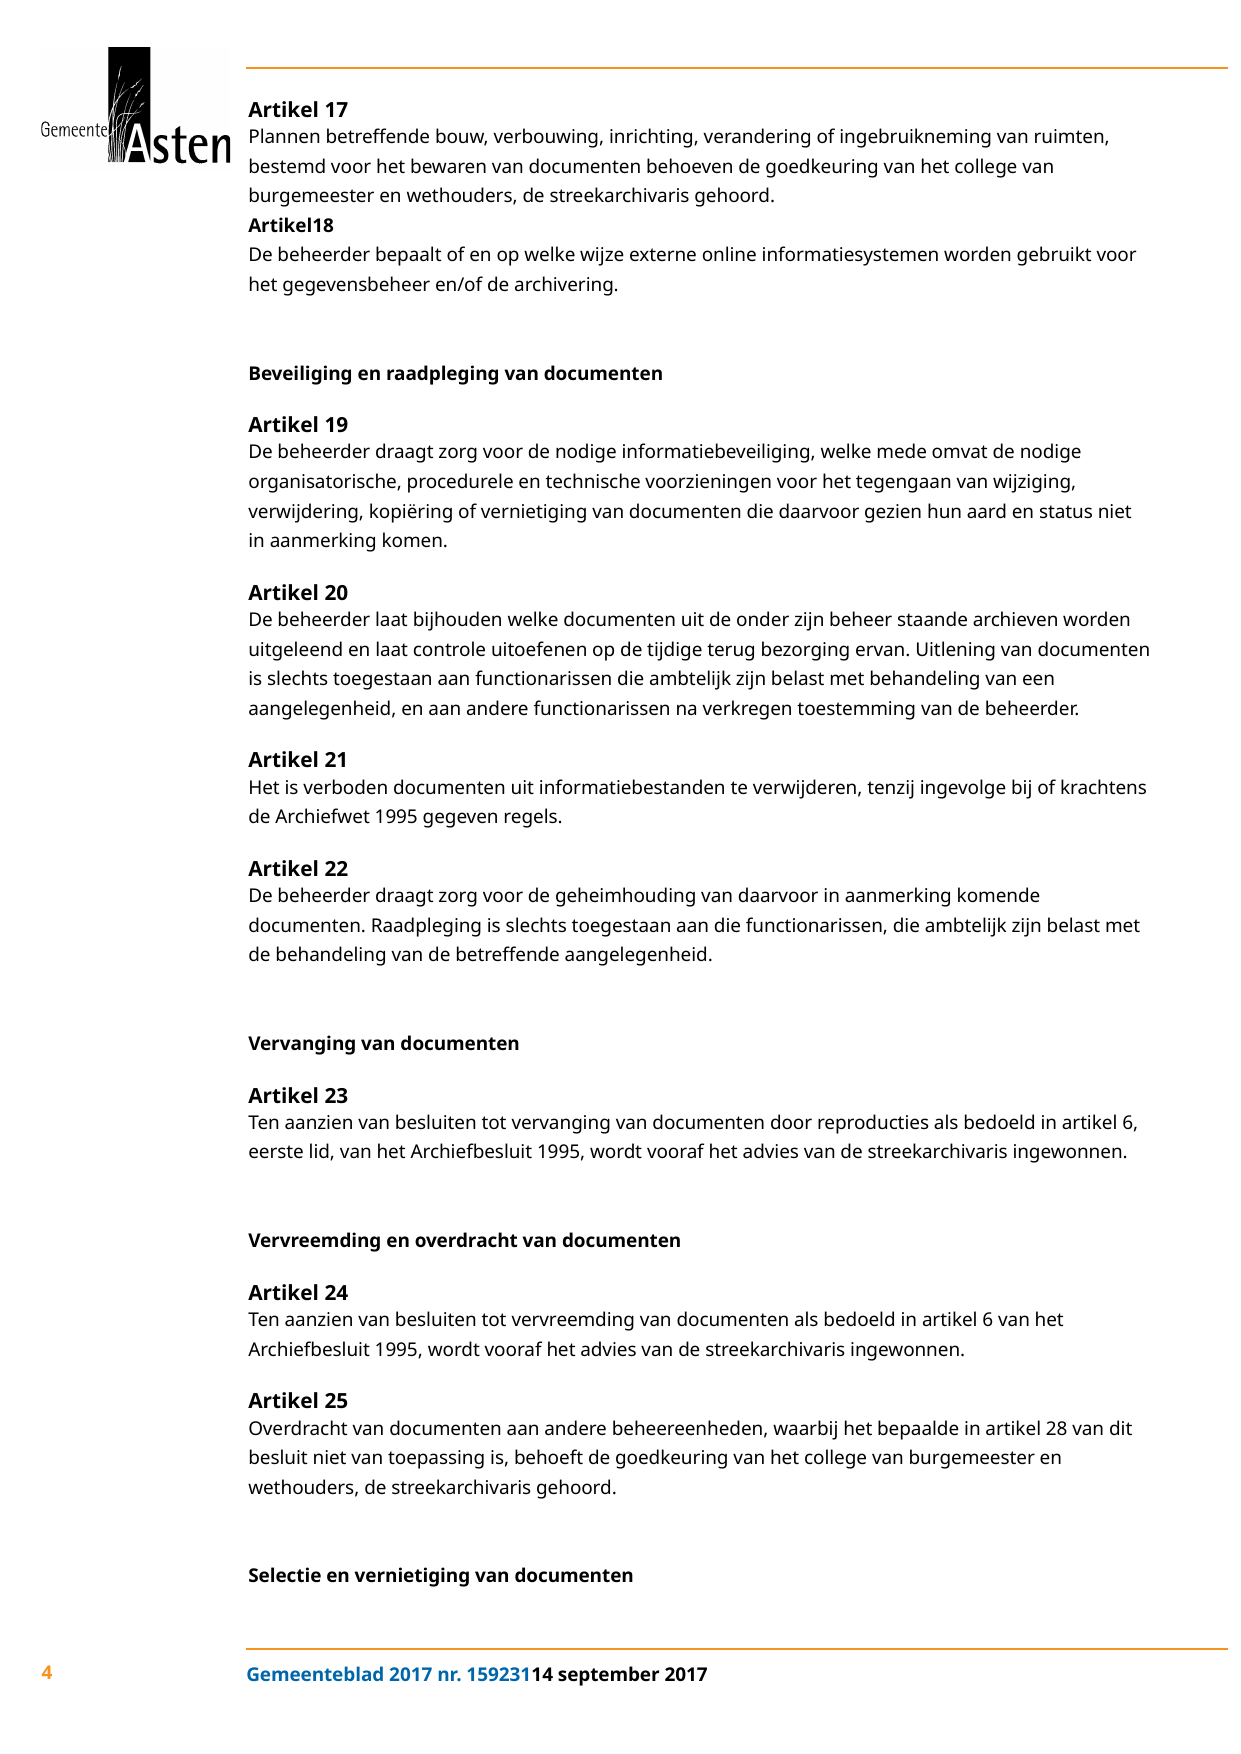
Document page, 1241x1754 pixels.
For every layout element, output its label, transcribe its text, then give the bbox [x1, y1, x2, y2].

text Artikel 19 [248, 410, 1152, 439]
text burgemeester en wethouders, de streekarchivaris gehoord. [248, 182, 1152, 208]
text De beheerder bepaalt of en op welke wijze externe online informatiesystemen worden gebruikt voor het gegevensbeheer en/of de archivering. [248, 242, 1152, 297]
text Vervanging van documenten [248, 1030, 1152, 1056]
text Ten aanzien van besluiten tot vervanging van documenten door reproducties als bedoeld in artikel 6, eerste lid, van het Archiefbesluit 1995, wordt vooraf het advies van de streekarchivaris ingewonnen. [248, 1109, 1152, 1164]
text Artikel18 [248, 212, 1152, 238]
text Het is verboden documenten uit informatiebestanden te verwijderen, tenzij ingevolge bij of krachtens de Archiefwet 1995 gegeven regels. [248, 774, 1152, 829]
text Artikel 17 [248, 95, 1152, 123]
text Plannen betreffende bouw, verbouwing, inrichting, verandering of ingebruikneming van ruimten, bestemd voor het bewaren van documenten behoeven de goedkeuring van het college van [248, 123, 1152, 178]
text Selectie en vernietiging van documenten [248, 1563, 1152, 1588]
text De beheerder laat bijhouden welke documenten uit de onder zijn beheer staande archieven worden uitgeleend en laat controle uitoefenen op de tijdige terug bezorging ervan. Uitlening van documenten is slechts toegestaan aan functionarissen die ambtelijk zijn belast met behandeling van een aangelegenheid, en aan andere functionarissen na verkregen toestemming van de beheerder. [248, 606, 1152, 721]
text Artikel 23 [248, 1081, 1152, 1109]
text Artikel 20 [248, 578, 1152, 606]
text Artikel 24 [248, 1278, 1152, 1306]
text Artikel 21 [248, 746, 1152, 774]
text Artikel 22 [248, 854, 1152, 882]
text De beheerder draagt zorg voor de geheimhouding van daarvoor in aanmerking komende documenten. Raadpleging is slechts toegestaan aan die functionarissen, die ambtelijk zijn belast met de behandeling van de betreffende aangelegenheid. [248, 882, 1152, 967]
picture [41, 47, 231, 172]
text Vervreemding en overdracht van documenten [248, 1227, 1152, 1253]
text De beheerder draagt zorg voor de nodige informatiebeveiliging, welke mede omvat de nodige organisatorische, procedurele en technische voorzieningen voor het tegengaan van wijziging, verwijdering, kopiëring of vernietiging van documenten die daarvoor gezien hun aard en status niet in aanmerking komen. [248, 439, 1152, 553]
text Ten aanzien van besluiten tot vervreemding van documenten als bedoeld in artikel 6 van het Archiefbesluit 1995, wordt vooraf het advies van de streekarchivaris ingewonnen. [248, 1306, 1152, 1362]
text Beveiliging en raadpleging van documenten [248, 360, 1152, 386]
text Overdracht van documenten aan andere beheereenheden, waarbij het bepaalde in artikel 28 van dit besluit niet van toepassing is, behoeft de goedkeuring van het college van burgemeester en wethouders, de streekarchivaris gehoord. [248, 1415, 1152, 1500]
text Artikel 25 [248, 1386, 1152, 1415]
